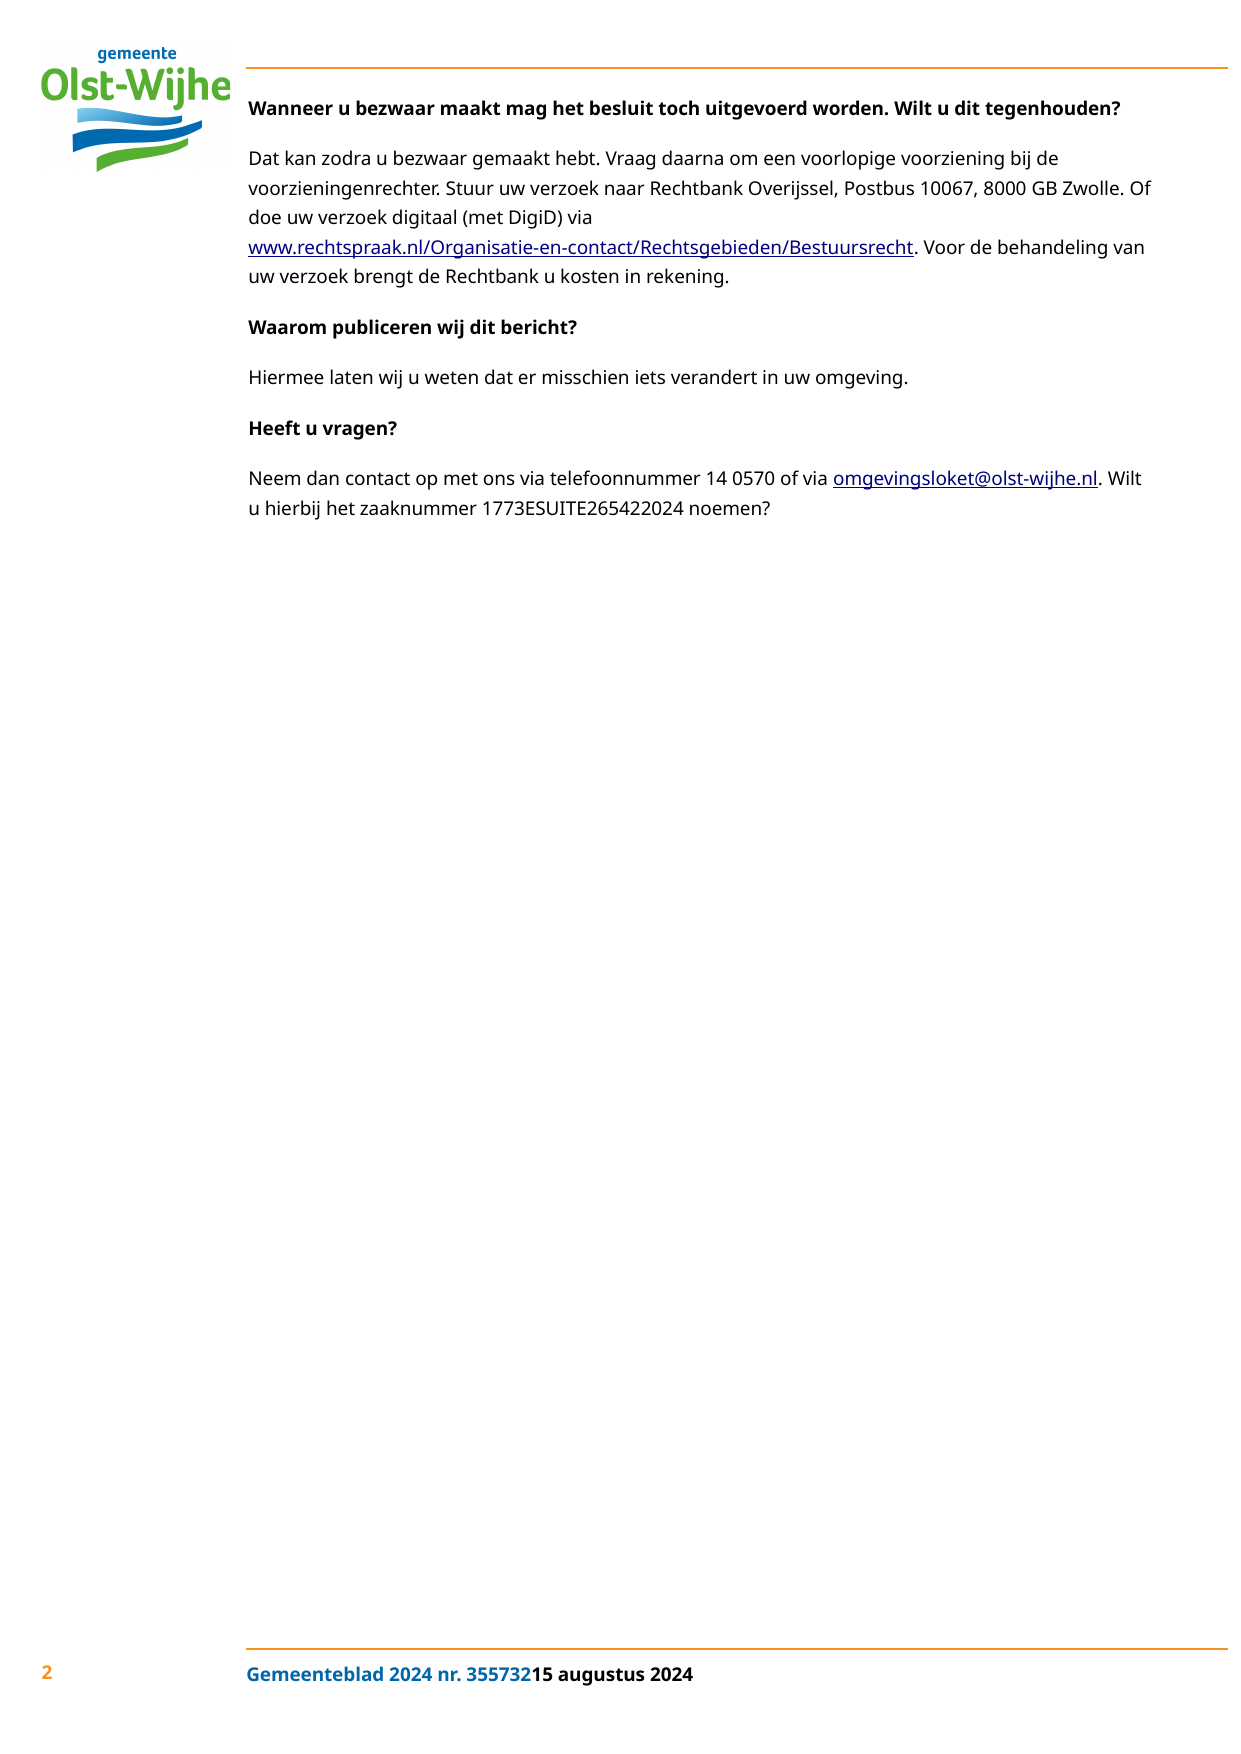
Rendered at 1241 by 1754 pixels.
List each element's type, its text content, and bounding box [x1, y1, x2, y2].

text Dat kan zodra u bezwaar gemaakt hebt. Vraag daarna om een voorlopige voorziening bij de voorzieningenrechter. Stuur uw verzoek naar Rechtbank Overijssel, Postbus 10067, 8000 GB Zwolle. Of doe uw verzoek digitaal (met DigiD) via www.rechtspraak.nl/Organisatie-en-contact/Rechtsgebieden/Bestuursrecht. Voor de behandeling van uw verzoek brengt de Rechtbank u kosten in rekening. [248, 145, 1152, 289]
text Waarom publiceren wij dit bericht? [248, 314, 1152, 340]
text Heeft u vragen? [248, 415, 1152, 441]
text Wanneer u bezwaar maakt mag het besluit toch uitgevoerd worden. Wilt u dit tegenhouden? [248, 95, 1152, 121]
picture [41, 47, 231, 172]
text Hiermee laten wij u weten dat er misschien iets verandert in uw omgeving. [248, 364, 1152, 390]
text Neem dan contact op met ons via telefoonnummer 14 0570 of via omgevingsloket@olst-wijhe.nl. Wilt u hierbij het zaaknummer 1773ESUITE265422024 noemen? [248, 465, 1152, 521]
